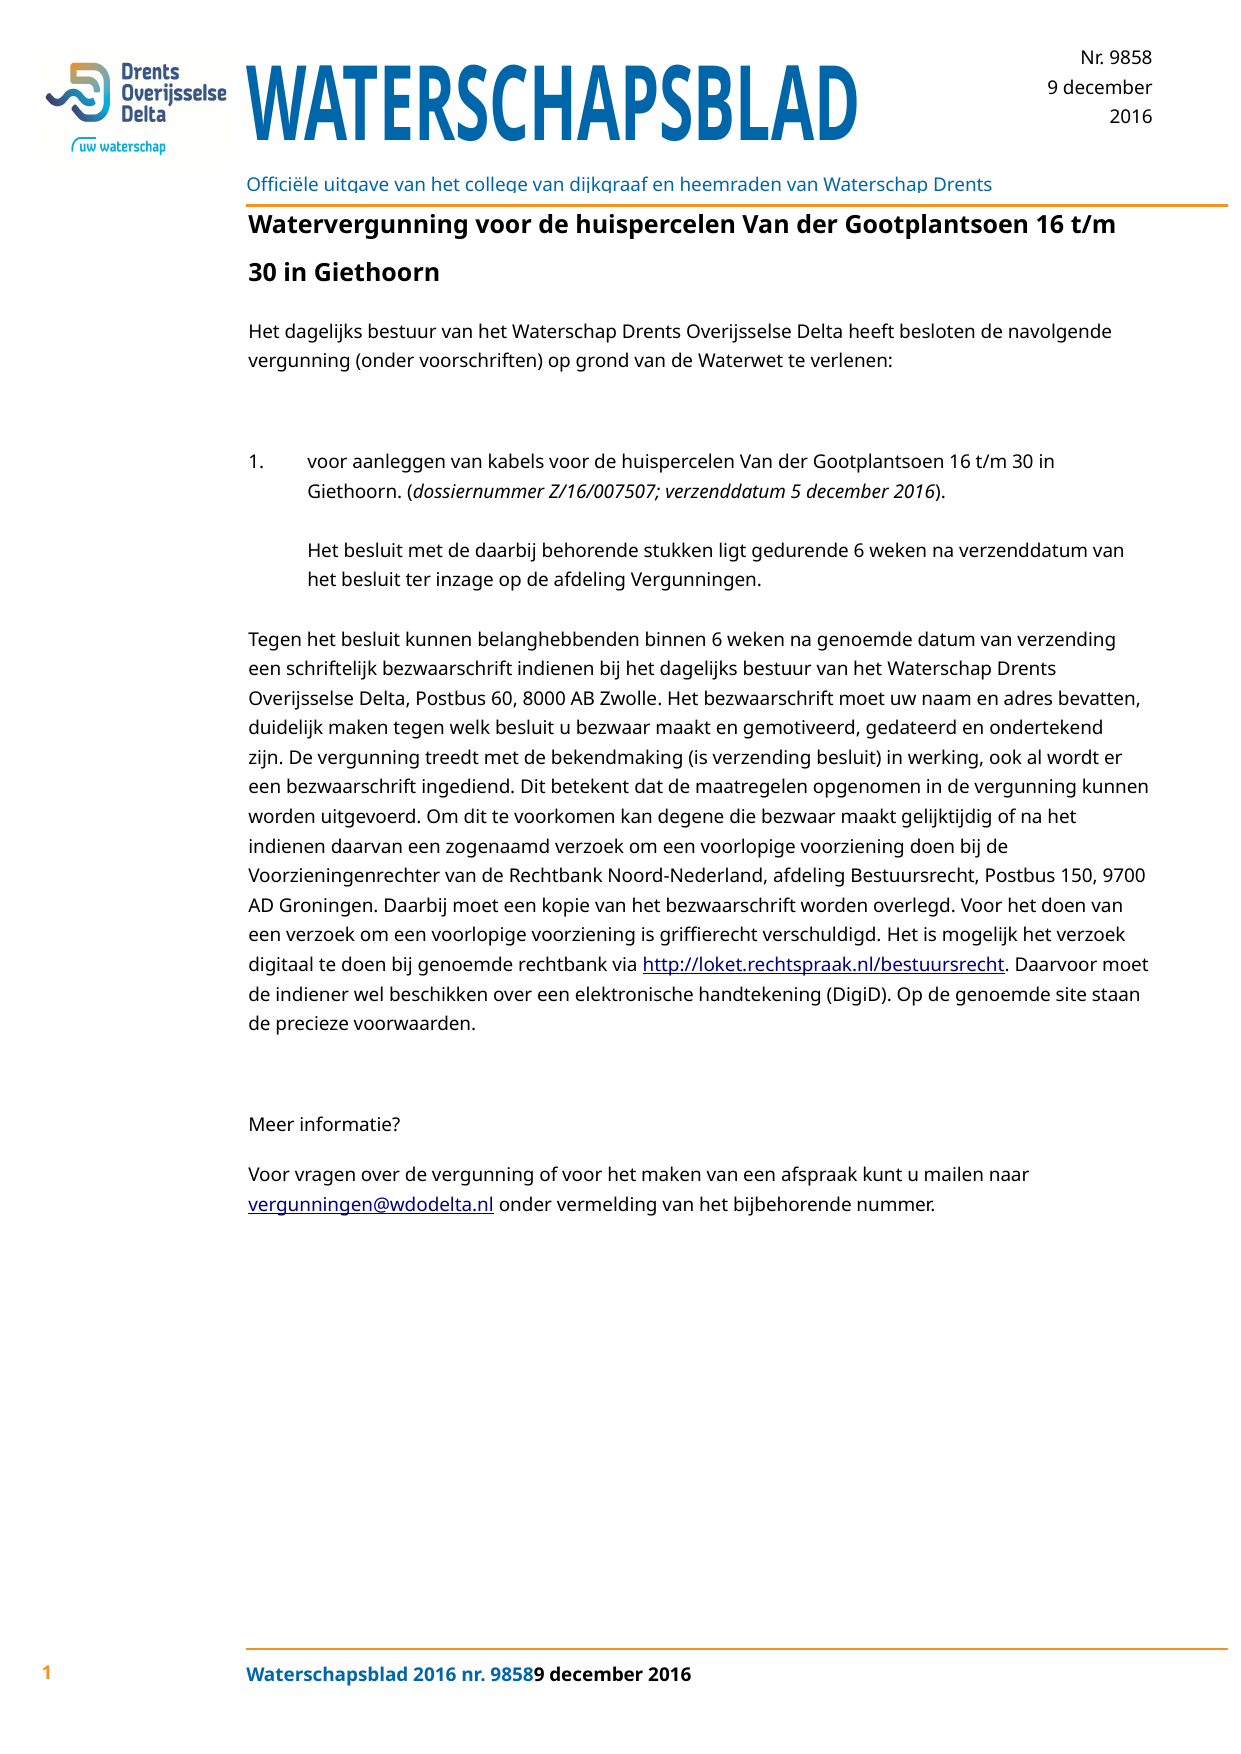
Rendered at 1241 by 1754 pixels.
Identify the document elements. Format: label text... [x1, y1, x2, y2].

list Het besluit met de daarbij behorende stukken ligt gedurende 6 weken na verzenddatum van het besluit ter inzage op de afdeling Vergunningen. [248, 537, 1152, 592]
list voor aanleggen van kabels voor de huispercelen Van der Gootplantsoen 16 t/m 30 in Giethoorn. (dossiernummer Z/16/007507; verzenddatum 5 december 2016). [248, 448, 1152, 504]
text Watervergunning voor de huispercelen Van der Gootplantsoen 16 t/m 30 in Giethoorn [248, 207, 1152, 288]
text Het dagelijks bestuur van het Waterschap Drents Overijsselse Delta heeft besloten de navolgende vergunning (onder voorschriften) op grond van de Waterwet te verlenen: [248, 318, 1152, 373]
picture [41, 47, 231, 172]
text Meer informatie? [248, 1111, 1152, 1137]
text Voor vragen over de vergunning of voor het maken van een afspraak kunt u mailen naar vergunningen@wdodelta.nl onder vermelding van het bijbehorende nummer. [248, 1162, 1152, 1217]
text Tegen het besluit kunnen belanghebbenden binnen 6 weken na genoemde datum van verzending een schriftelijk bezwaarschrift indienen bij het dagelijks bestuur van het Waterschap Drents Overijsselse Delta, Postbus 60, 8000 AB Zwolle. Het bezwaarschrift moet uw naam en adres bevatten, duidelijk maken tegen welk besluit u bezwaar maakt en gemotiveerd, gedateerd en ondertekend zijn. De vergunning treedt met de bekendmaking (is verzending besluit) in werking, ook al wordt er een bezwaarschrift ingediend. Dit betekent dat de maatregelen opgenomen in de vergunning kunnen worden uitgevoerd. Om dit te voorkomen kan degene die bezwaar maakt gelijktijdig of na het indienen daarvan een zogenaamd verzoek om een voorlopige voorziening doen bij de Voorzieningenrechter van de Rechtbank Noord-Nederland, afdeling Bestuursrecht, Postbus 150, 9700 AD Groningen. Daarbij moet een kopie van het bezwaarschrift worden overlegd. Voor het doen van een verzoek om een voorlopige voorziening is griffierecht verschuldigd. Het is mogelijk het verzoek digitaal te doen bij genoemde rechtbank via http://loket.rechtspraak.nl/bestuursrecht. Daarvoor moet de indiener wel beschikken over een elektronische handtekening (DigiD). Op de genoemde site staan de precieze voorwaarden. [248, 626, 1152, 1036]
